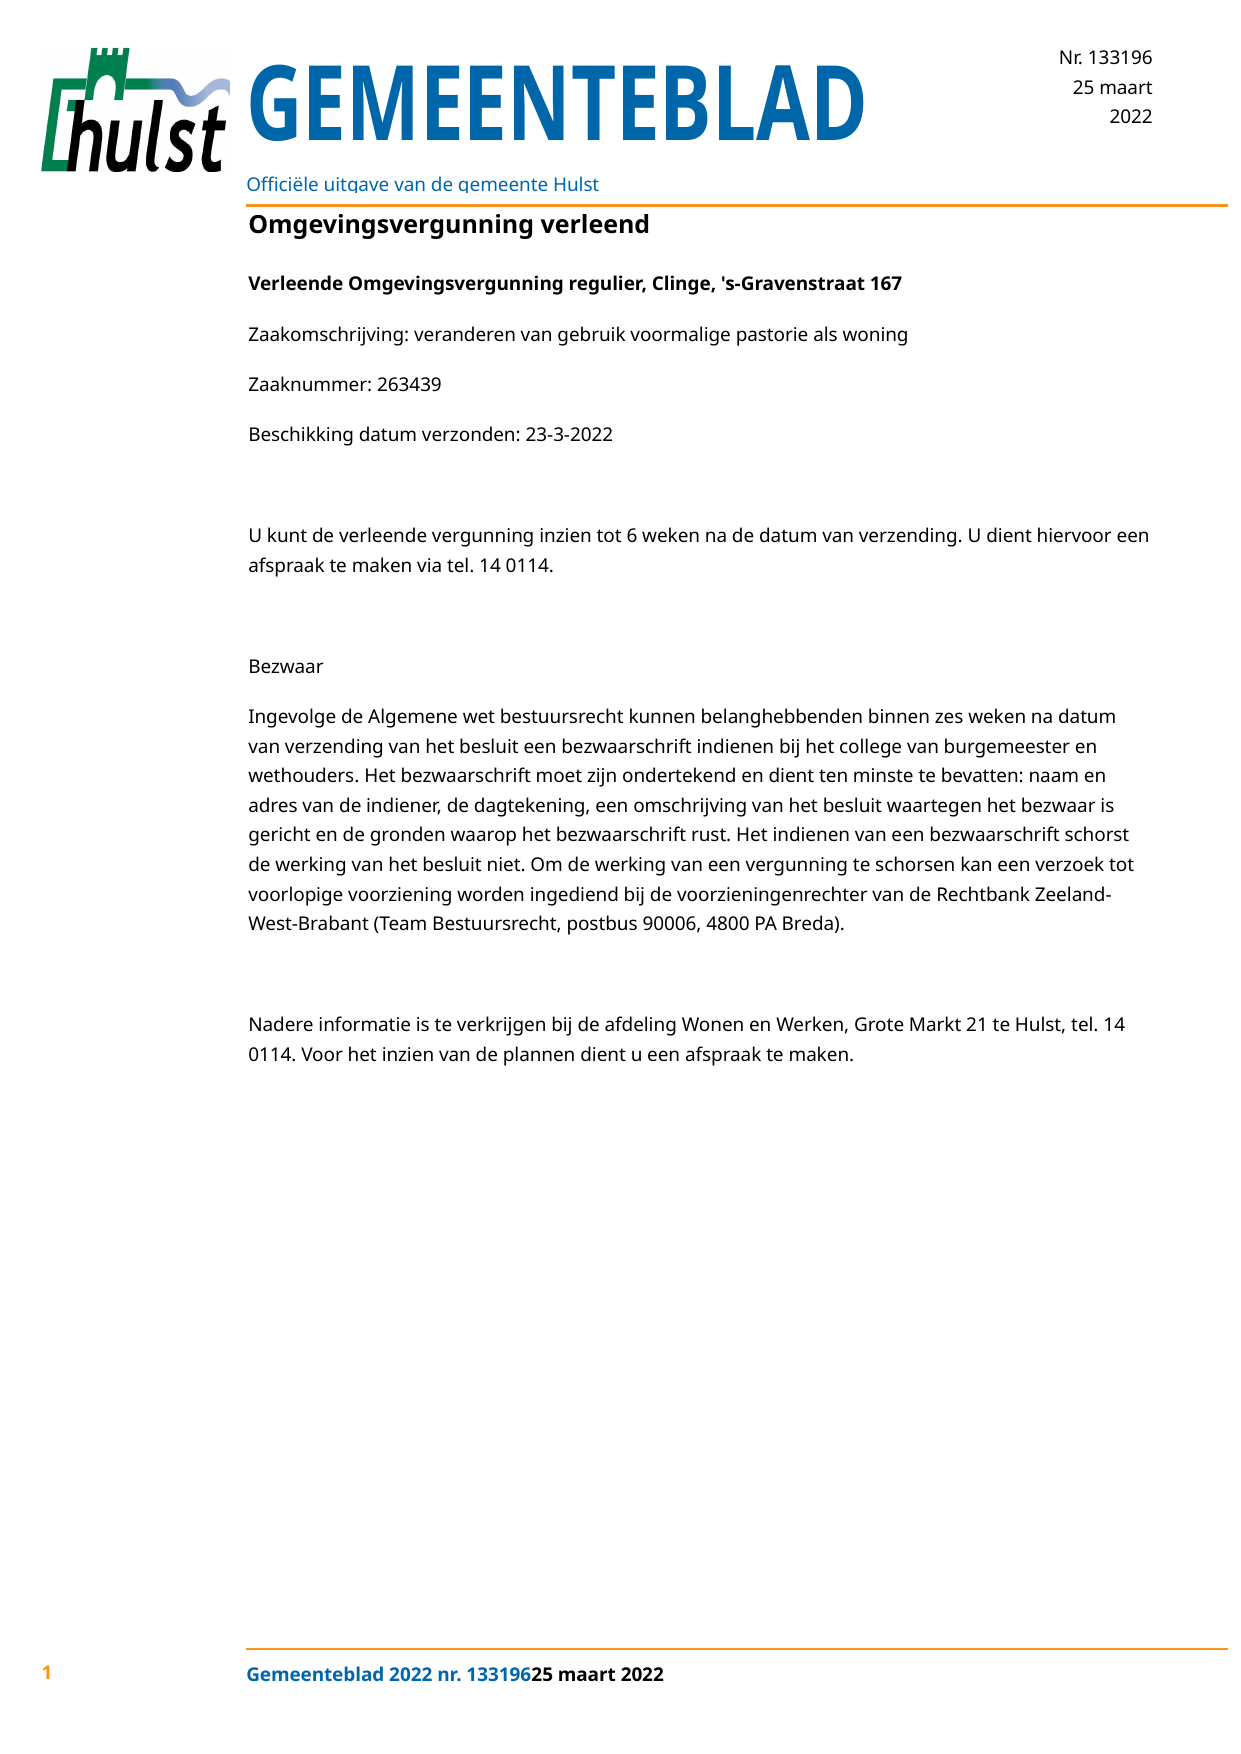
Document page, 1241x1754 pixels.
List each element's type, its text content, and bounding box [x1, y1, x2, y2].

text Omgevingsvergunning verleend [248, 207, 1152, 241]
text Beschikking datum verzonden: 23-3-2022 [248, 422, 1152, 447]
picture [41, 47, 231, 172]
text Zaaknummer: 263439 [248, 371, 1152, 397]
text U kunt de verleende vergunning inzien tot 6 weken na de datum van verzending. U dient hiervoor een afspraak te maken via tel. 14 0114. [248, 522, 1152, 578]
text Ingevolge de Algemene wet bestuursrecht kunnen belanghebbenden binnen zes weken na datum van verzending van het besluit een bezwaarschrift indienen bij het college van burgemeester en wethouders. Het bezwaarschrift moet zijn ondertekend en dient ten minste te bevatten: naam en adres van de indiener, de dagtekening, een omschrijving van het besluit waartegen het bezwaar is gericht en de gronden waarop het bezwaarschrift rust. Het indienen van een bezwaarschrift schorst de werking van het besluit niet. Om de werking van een vergunning te schorsen kan een verzoek tot voorlopige voorziening worden ingediend bij de voorzieningenrechter van de Rechtbank Zeeland-West-Brabant (Team Bestuursrecht, postbus 90006, 4800 PA Breda). [248, 703, 1152, 936]
text Zaakomschrijving: veranderen van gebruik voormalige pastorie als woning [248, 321, 1152, 346]
text Nadere informatie is te verkrijgen bij de afdeling Wonen en Werken, Grote Markt 21 te Hulst, tel. 14 0114. Voor het inzien van de plannen dient u een afspraak te maken. [248, 1011, 1152, 1066]
text Bezwaar [248, 653, 1152, 678]
text Verleende Omgevingsvergunning regulier, Clinge, 's-Gravenstraat 167 [248, 270, 1152, 296]
